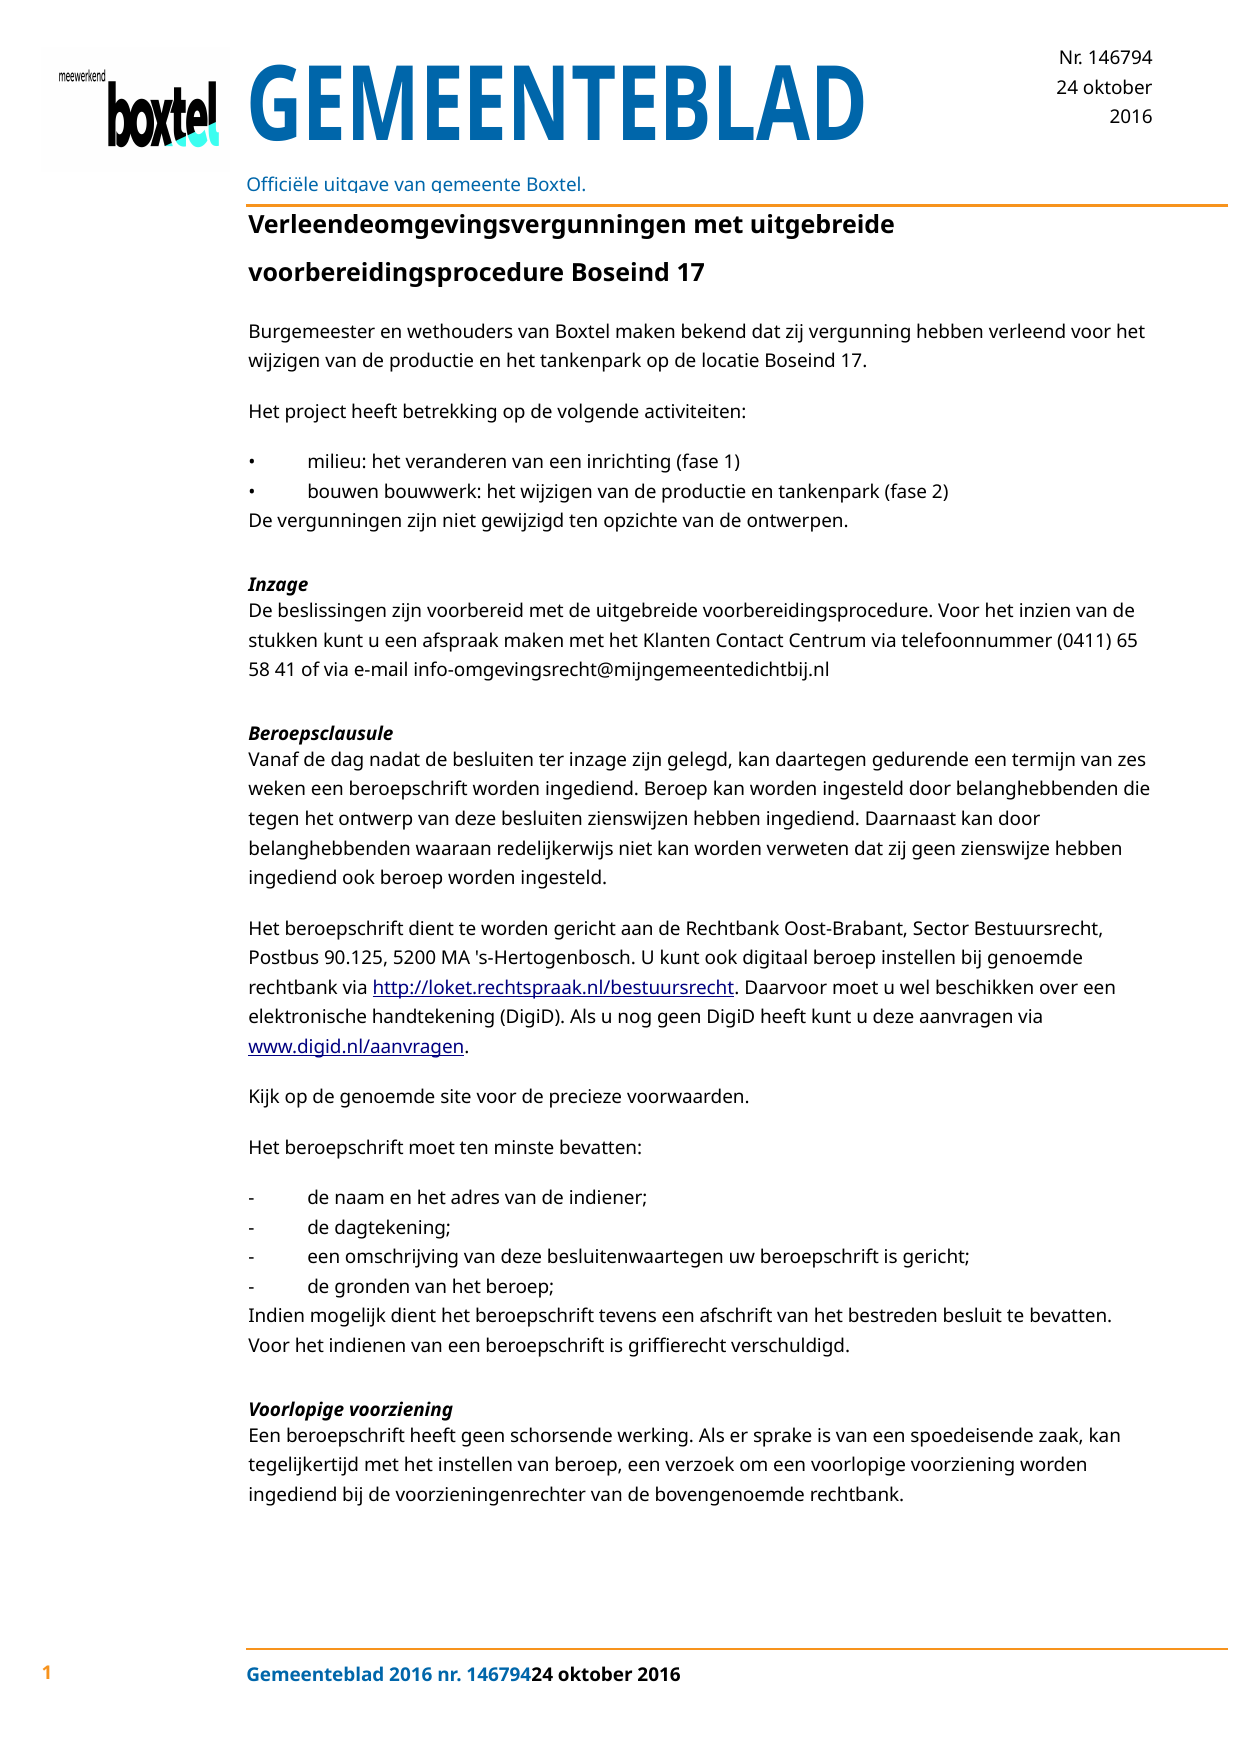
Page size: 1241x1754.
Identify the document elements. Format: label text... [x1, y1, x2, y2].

list bouwen bouwwerk: het wijzigen van de productie en tankenpark (fase 2) [248, 478, 1152, 504]
text Een beroepschrift heeft geen schorsende werking. Als er sprake is van een spoedeisende zaak, kan tegelijkertijd met het instellen van beroep, een verzoek om een voorlopige voorziening worden ingediend bij de voorzieningenrechter van de bovengenoemde rechtbank. [248, 1422, 1152, 1507]
text De beslissingen zijn voorbereid met de uitgebreide voorbereidingsprocedure. Voor het inzien van de stukken kunt u een afspraak maken met het Klanten Contact Centrum via telefoonnummer (0411) 65 58 41 of via e-mail info-omgevingsrecht@mijngemeentedichtbij.nl [248, 597, 1152, 682]
text Indien mogelijk dient het beroepschrift tevens een afschrift van het bestreden besluit te bevatten. Voor het indienen van een beroepschrift is griffierecht verschuldigd. [248, 1303, 1152, 1358]
text Kijk op de genoemde site voor de precieze voorwaarden. [248, 1083, 1152, 1109]
list de dagtekening; [248, 1214, 1152, 1240]
text Inzage [248, 571, 1152, 597]
text Voorlopige voorziening [248, 1396, 1152, 1422]
text De vergunningen zijn niet gewijzigd ten opzichte van de ontwerpen. [248, 507, 1152, 533]
text Verleendeomgevingsvergunningen met uitgebreide voorbereidingsprocedure Boseind 17 [248, 207, 1152, 288]
picture [41, 47, 231, 172]
list de naam en het adres van de indiener; [248, 1184, 1152, 1210]
text Vanaf de dag nadat de besluiten ter inzage zijn gelegd, kan daartegen gedurende een termijn van zes weken een beroepschrift worden ingediend. Beroep kan worden ingesteld door belanghebbenden die tegen het ontwerp van deze besluiten zienswijzen hebben ingediend. Daarnaast kan door belanghebbenden waaraan redelijkerwijs niet kan worden verweten dat zij geen zienswijze hebben ingediend ook beroep worden ingesteld. [248, 746, 1152, 890]
list milieu: het veranderen van een inrichting (fase 1) [248, 448, 1152, 474]
text Beroepsclausule [248, 720, 1152, 746]
list de gronden van het beroep; [248, 1273, 1152, 1299]
text Het beroepschrift dient te worden gericht aan de Rechtbank Oost-Brabant, Sector Bestuursrecht, Postbus 90.125, 5200 MA 's-Hertogenbosch. U kunt ook digitaal beroep instellen bij genoemde rechtbank via http://loket.rechtspraak.nl/bestuursrecht. Daarvoor moet u wel beschikken over een elektronische handtekening (DigiD). Als u nog geen DigiD heeft kunt u deze aanvragen via www.digid.nl/aanvragen. [248, 915, 1152, 1059]
text Het project heeft betrekking op de volgende activiteiten: [248, 398, 1152, 424]
text Burgemeester en wethouders van Boxtel maken bekend dat zij vergunning hebben verleend voor het wijzigen van de productie en het tankenpark op de locatie Boseind 17. [248, 318, 1152, 373]
text Het beroepschrift moet ten minste bevatten: [248, 1134, 1152, 1160]
list een omschrijving van deze besluitenwaartegen uw beroepschrift is gericht; [248, 1243, 1152, 1269]
